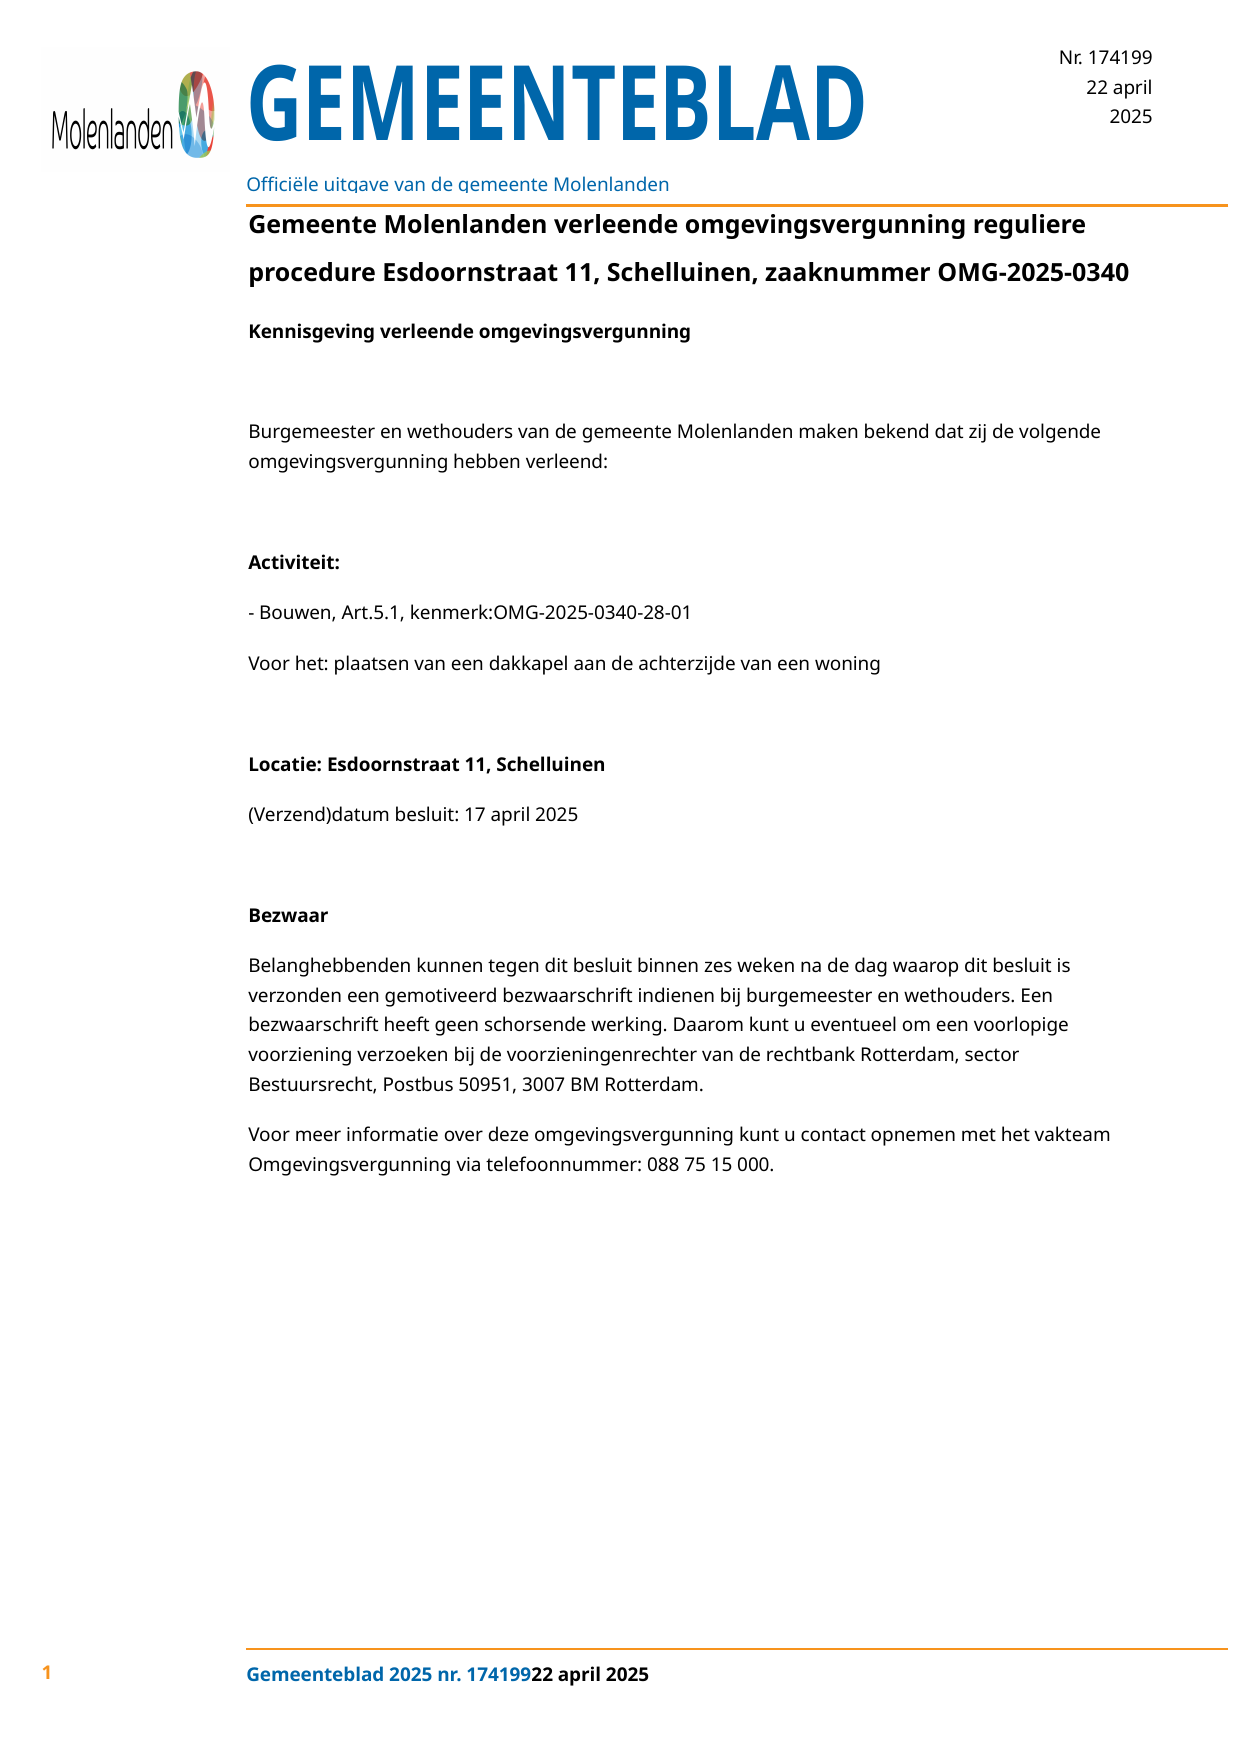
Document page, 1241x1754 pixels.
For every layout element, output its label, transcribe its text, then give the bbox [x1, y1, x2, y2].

text Voor meer informatie over deze omgevingsvergunning kunt u contact opnemen met het vakteam Omgevingsvergunning via telefoonnummer: 088 75 15 000. [248, 1121, 1152, 1177]
text Activiteit: [248, 549, 1152, 575]
text Locatie: Esdoornstraat 11, Schelluinen [248, 751, 1152, 777]
text - Bouwen, Art.5.1, kenmerk:OMG-2025-0340-28-01 [248, 599, 1152, 625]
text Voor het: plaatsen van een dakkapel aan de achterzijde van een woning [248, 650, 1152, 676]
text Kennisgeving verleende omgevingsvergunning [248, 318, 1152, 344]
text Gemeente Molenlanden verleende omgevingsvergunning reguliere procedure Esdoornstraat 11, Schelluinen, zaaknummer OMG-2025-0340 [248, 207, 1152, 288]
text (Verzend)datum besluit: 17 april 2025 [248, 801, 1152, 827]
text Burgemeester en wethouders van de gemeente Molenlanden maken bekend dat zij de volgende omgevingsvergunning hebben verleend: [248, 419, 1152, 474]
text Bezwaar [248, 902, 1152, 928]
picture [41, 47, 231, 172]
text Belanghebbenden kunnen tegen dit besluit binnen zes weken na de dag waarop dit besluit is verzonden een gemotiveerd bezwaarschrift indienen bij burgemeester en wethouders. Een bezwaarschrift heeft geen schorsende werking. Daarom kunt u eventueel om een voorlopige voorziening verzoeken bij de voorzieningenrechter van de rechtbank Rotterdam, sector Bestuursrecht, Postbus 50951, 3007 BM Rotterdam. [248, 952, 1152, 1097]
